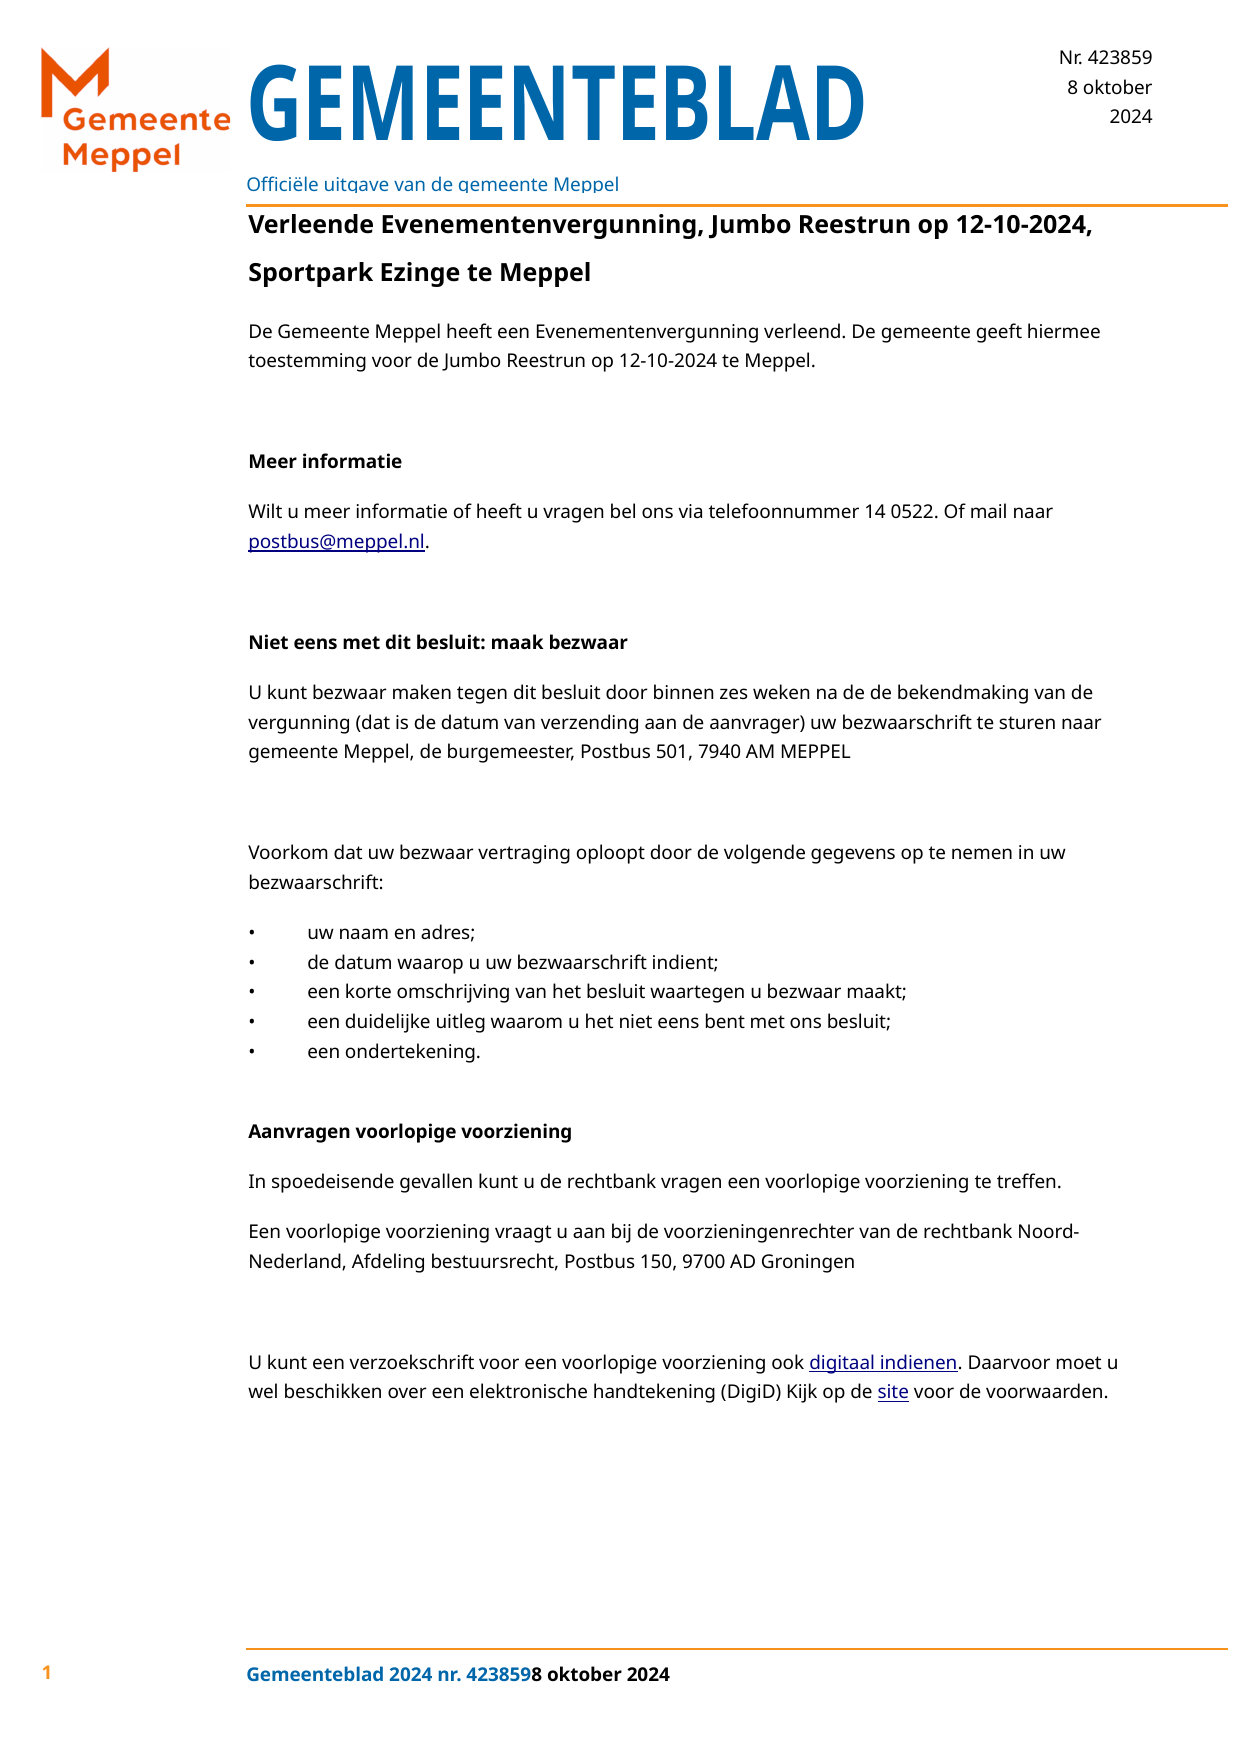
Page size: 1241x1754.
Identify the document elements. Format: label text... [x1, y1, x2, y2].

text Verleende Evenementenvergunning, Jumbo Reestrun op 12-10-2024, Sportpark Ezinge te Meppel [248, 207, 1152, 288]
text Niet eens met dit besluit: maak bezwaar [248, 629, 1152, 655]
text Wilt u meer informatie of heeft u vragen bel ons via telefoonnummer 14 0522. Of mail naar postbus@meppel.nl. [248, 499, 1152, 554]
list uw naam en adres; [248, 919, 1152, 945]
picture [41, 47, 231, 172]
list de datum waarop u uw bezwaarschrift indient; [248, 949, 1152, 975]
list een duidelijke uitleg waarom u het niet eens bent met ons besluit; [248, 1008, 1152, 1034]
text De Gemeente Meppel heeft een Evenementenvergunning verleend. De gemeente geeft hiermee toestemming voor de Jumbo Reestrun op 12-10-2024 te Meppel. [248, 318, 1152, 373]
text Meer informatie [248, 448, 1152, 474]
list een ondertekening. [248, 1038, 1152, 1064]
text In spoedeisende gevallen kunt u de rechtbank vragen een voorlopige voorziening te treffen. [248, 1168, 1152, 1194]
list een korte omschrijving van het besluit waartegen u bezwaar maakt; [248, 979, 1152, 1004]
text Voorkom dat uw bezwaar vertraging oploopt door de volgende gegevens op te nemen in uw bezwaarschrift: [248, 839, 1152, 895]
text U kunt een verzoekschrift voor een voorlopige voorziening ook digitaal indienen. Daarvoor moet u wel beschikken over een elektronische handtekening (DigiD) Kijk op de site voor de voorwaarden. [248, 1349, 1152, 1404]
text U kunt bezwaar maken tegen dit besluit door binnen zes weken na de de bekendmaking van de vergunning (dat is de datum van verzending aan de aanvrager) uw bezwaarschrift te sturen naar gemeente Meppel, de burgemeester, Postbus 501, 7940 AM MEPPEL [248, 679, 1152, 764]
text Een voorlopige voorziening vraagt u aan bij de voorzieningenrechter van de rechtbank Noord-Nederland, Afdeling bestuursrecht, Postbus 150, 9700 AD Groningen [248, 1219, 1152, 1274]
text Aanvragen voorlopige voorziening [248, 1118, 1152, 1144]
